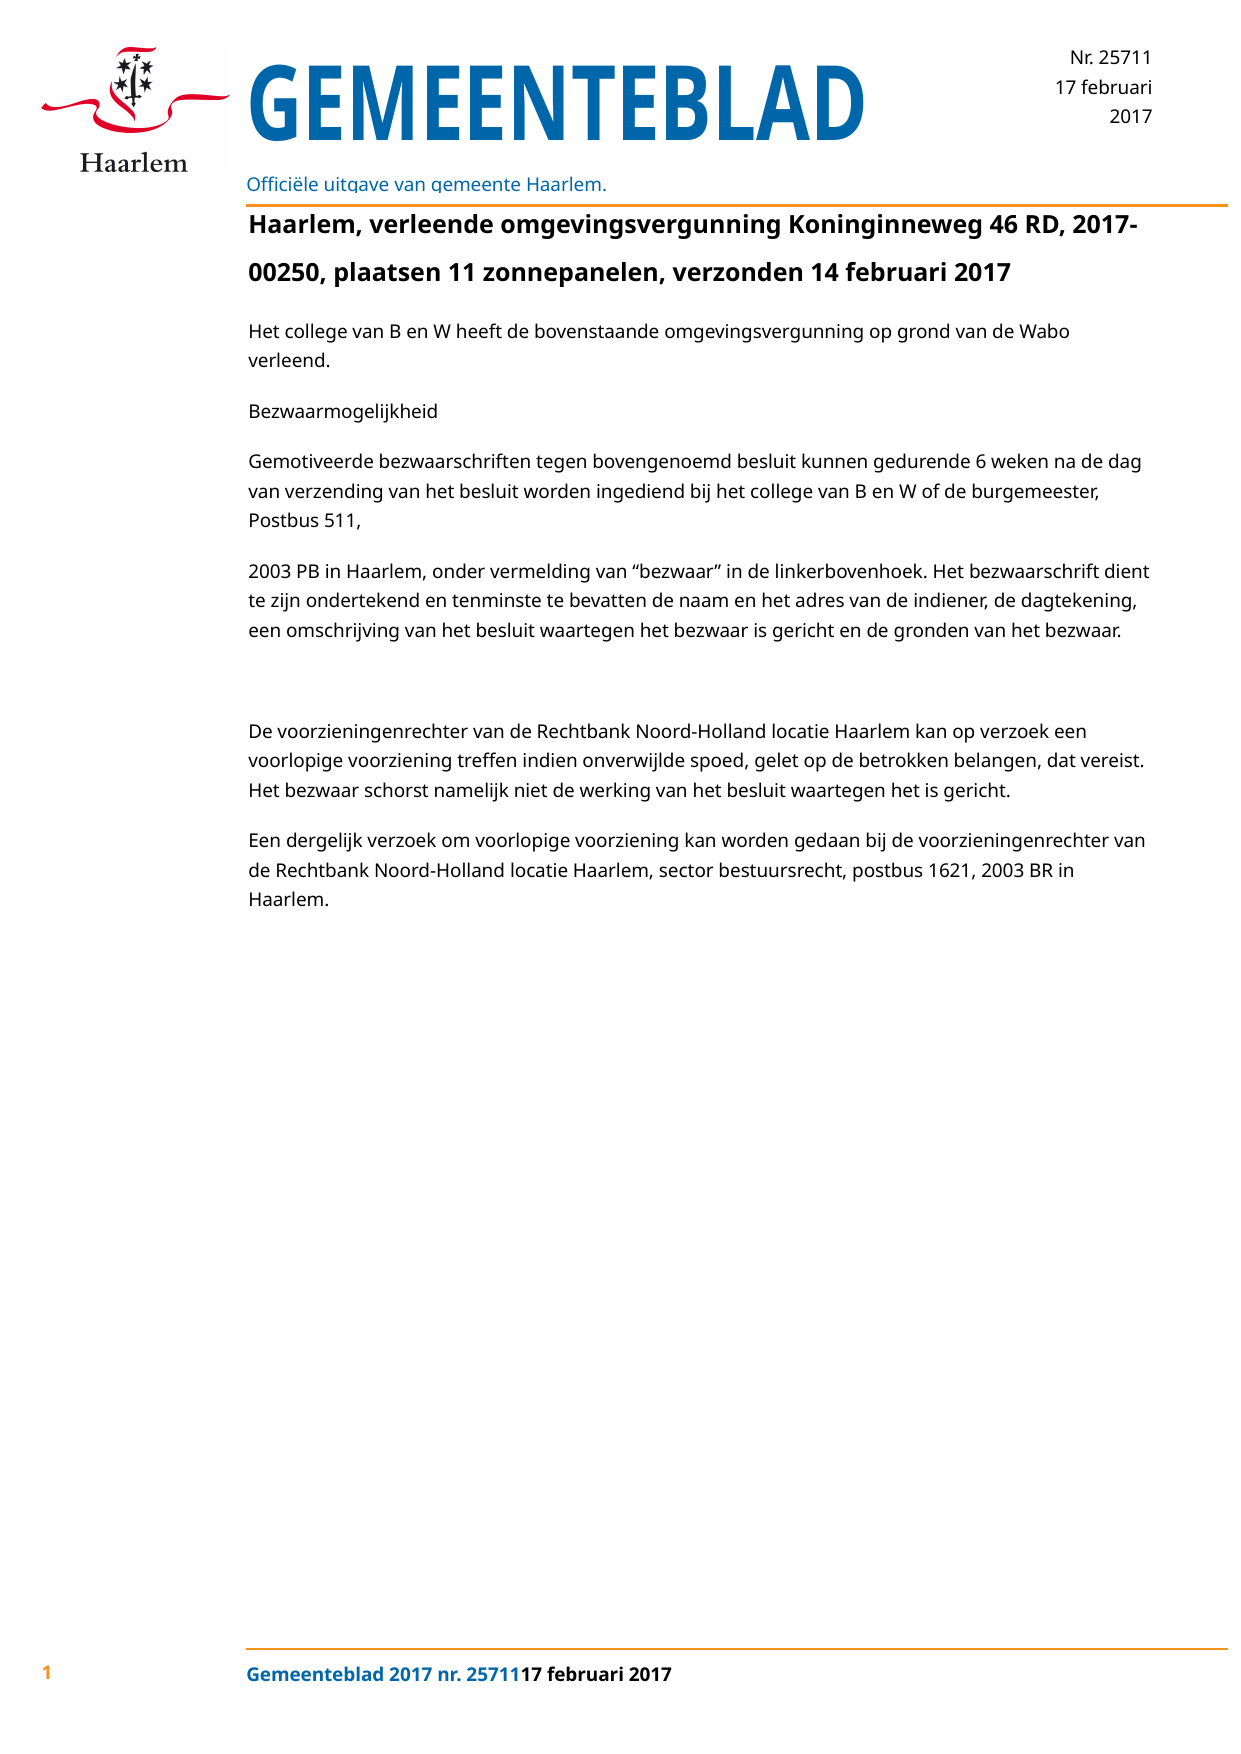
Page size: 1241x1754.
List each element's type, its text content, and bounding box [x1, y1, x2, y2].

text Het college van B en W heeft de bovenstaande omgevingsvergunning op grond van de Wabo verleend. [248, 318, 1152, 373]
text De voorzieningenrechter van de Rechtbank Noord-Holland locatie Haarlem kan op verzoek een voorlopige voorziening treffen indien onverwijlde spoed, gelet op de betrokken belangen, dat vereist. Het bezwaar schorst namelijk niet de werking van het besluit waartegen het is gericht. [248, 718, 1152, 803]
text Haarlem, verleende omgevingsvergunning Koninginneweg 46 RD, 2017-00250, plaatsen 11 zonnepanelen, verzonden 14 februari 2017 [248, 207, 1152, 288]
text Een dergelijk verzoek om voorlopige voorziening kan worden gedaan bij de voorzieningenrechter van de Rechtbank Noord-Holland locatie Haarlem, sector bestuursrecht, postbus 1621, 2003 BR in Haarlem. [248, 827, 1152, 912]
picture [41, 47, 231, 172]
text 2003 PB in Haarlem, onder vermelding van “bezwaar” in de linkerbovenhoek. Het bezwaarschrift dient te zijn ondertekend en tenminste te bevatten de naam en het adres van de indiener, de dagtekening, een omschrijving van het besluit waartegen het bezwaar is gericht en de gronden van het bezwaar. [248, 558, 1152, 643]
text Gemotiveerde bezwaarschriften tegen bovengenoemd besluit kunnen gedurende 6 weken na de dag van verzending van het besluit worden ingediend bij het college van B en W of de burgemeester, Postbus 511, [248, 448, 1152, 533]
text Bezwaarmogelijkheid [248, 398, 1152, 424]
